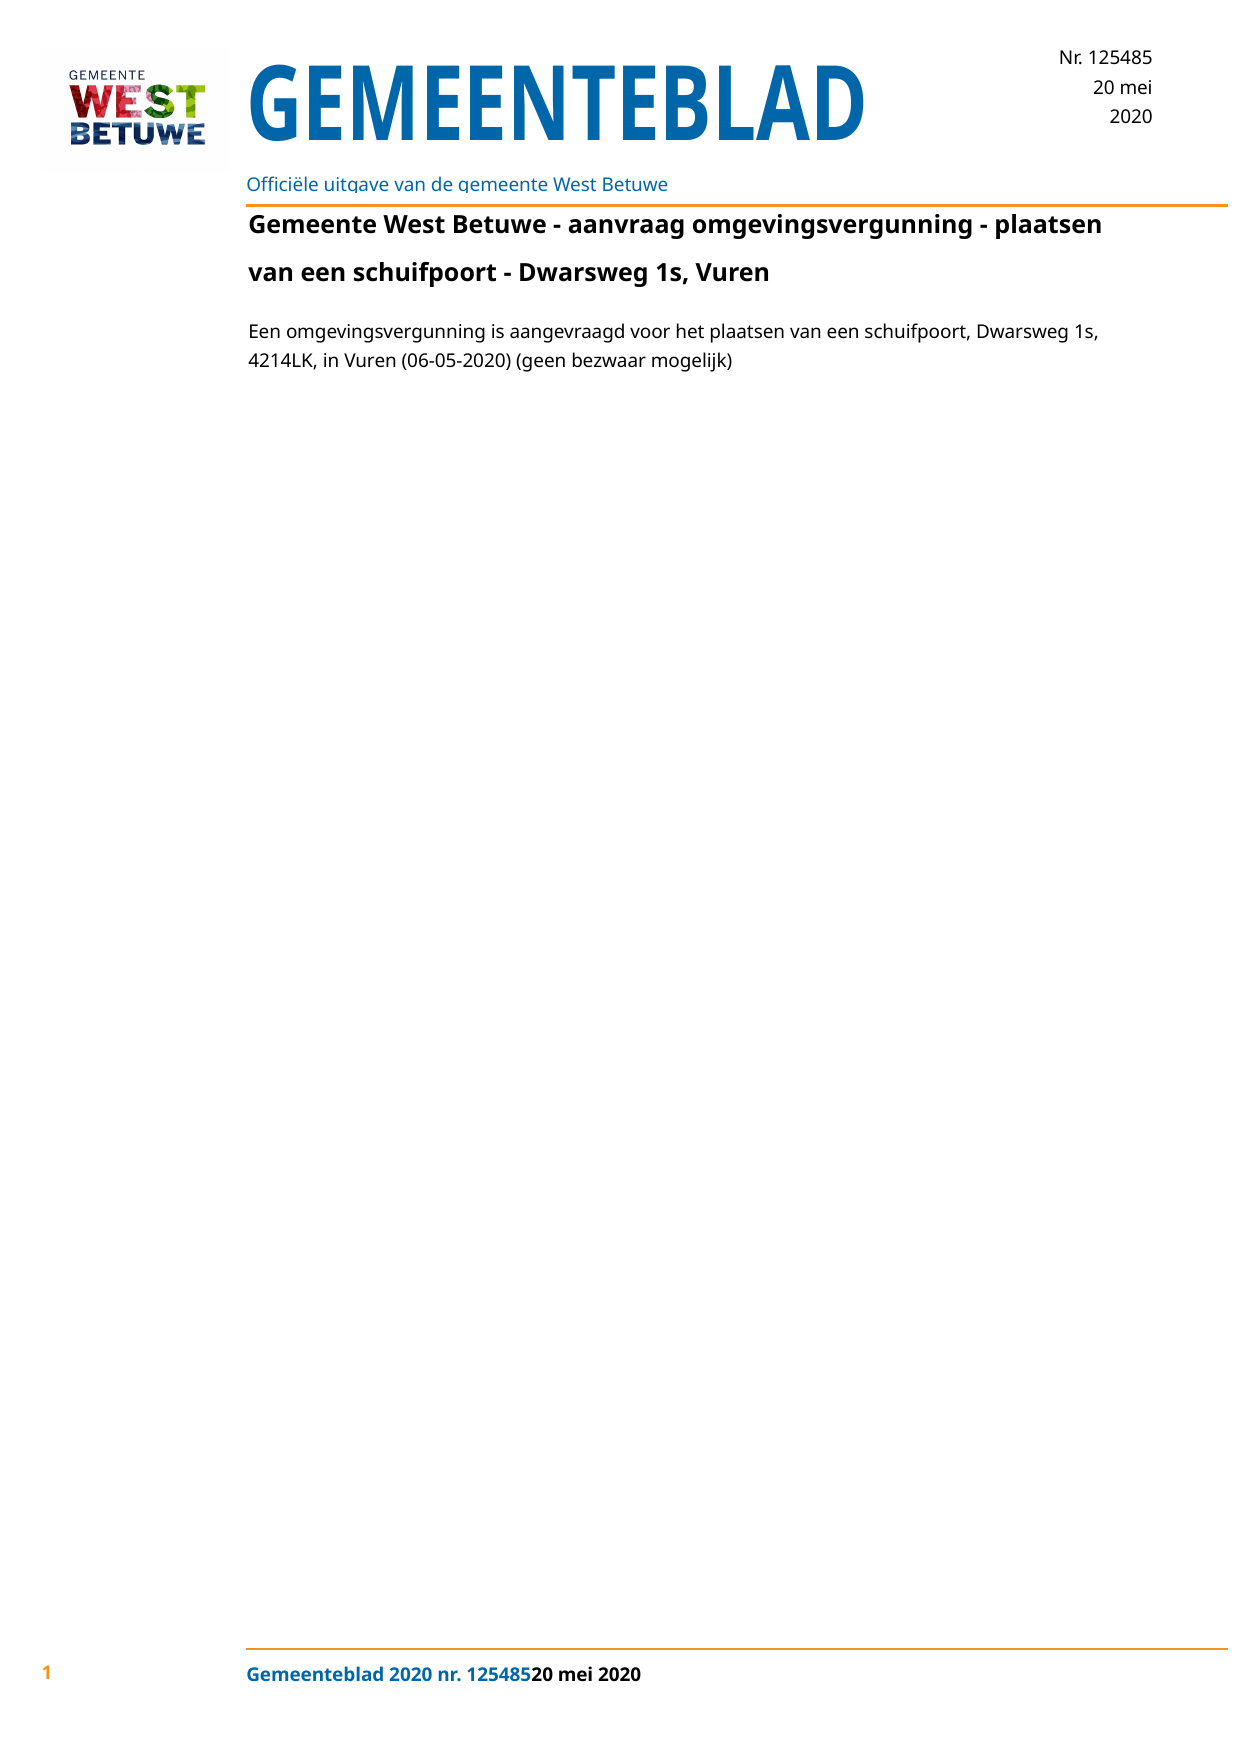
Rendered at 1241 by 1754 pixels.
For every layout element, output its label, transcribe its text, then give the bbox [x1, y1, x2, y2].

text Een omgevingsvergunning is aangevraagd voor het plaatsen van een schuifpoort, Dwarsweg 1s, 4214LK, in Vuren (06-05-2020) (geen bezwaar mogelijk) [248, 318, 1152, 373]
picture [41, 47, 231, 172]
text Gemeente West Betuwe - aanvraag omgevingsvergunning - plaatsen van een schuifpoort - Dwarsweg 1s, Vuren [248, 207, 1152, 288]
